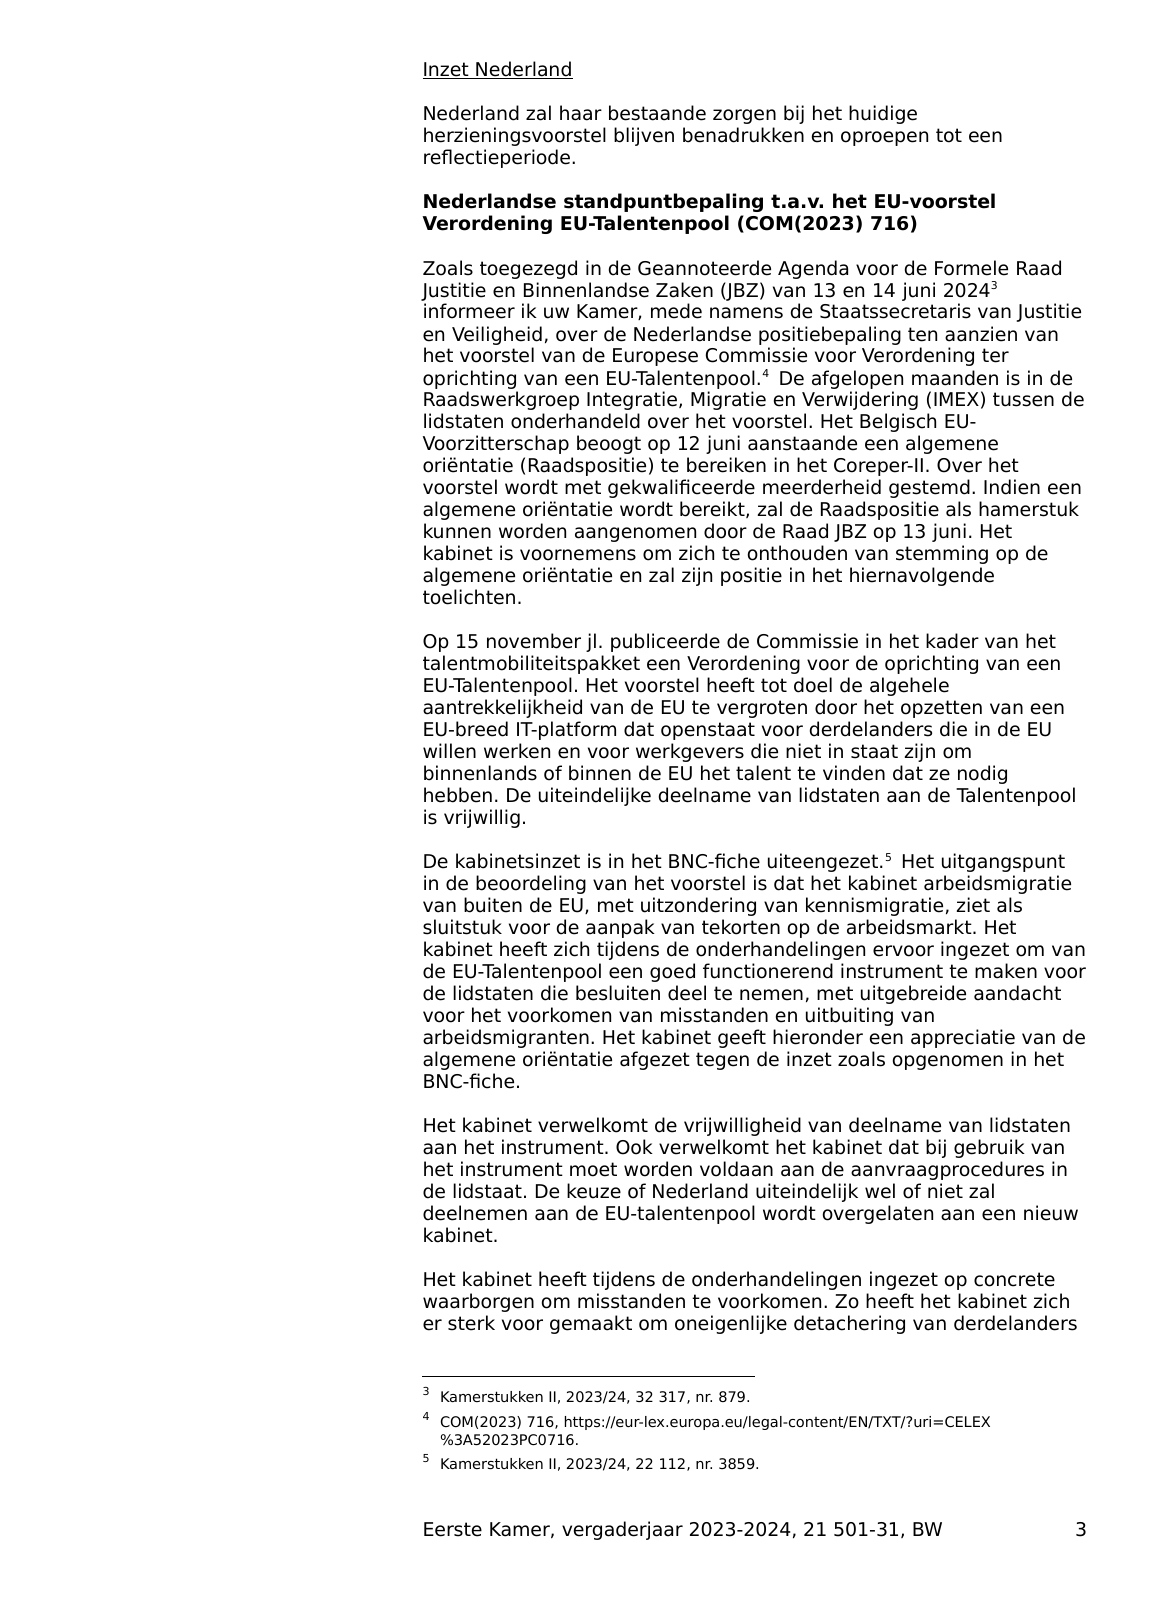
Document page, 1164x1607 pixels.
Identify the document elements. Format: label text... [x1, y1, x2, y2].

text Op 15 november jl. publiceerde de Commissie in het kader van het talentmobiliteitspakket een Verordening voor de oprichting van een EU-Talentenpool. Het voorstel heeft tot doel de algehele aantrekkelijkheid van de EU te vergroten door het opzetten van een EU-breed IT-platform dat openstaat voor derdelanders die in de EU willen werken en voor werkgevers die niet in staat zijn om binnenlands of binnen de EU het talent te vinden dat ze nodig hebben. De uiteindelijke deelname van lidstaten aan de Talentenpool is vrijwillig. [422, 631, 1087, 829]
text Het kabinet heeft tijdens de onderhandelingen ingezet op concrete waarborgen om misstanden te voorkomen. Zo heeft het kabinet zich er sterk voor gemaakt om oneigenlijke detachering van derdelanders [422, 1269, 1087, 1335]
text Zoals toegezegd in de Geannoteerde Agenda voor de Formele Raad Justitie en Binnenlandse Zaken (JBZ) van 13 en 14 juni 2024 informeer ik uw Kamer, mede namens de Staatssecretaris van Justitie en Veiligheid, over de Nederlandse positiebepaling ten aanzien van het voorstel van de Europese Commissie voor Verordening ter oprichting van een EU-Talentenpool. De afgelopen maanden is in de Raadswerkgroep Integratie, Migratie en Verwijdering (IMEX) tussen de lidstaten onderhandeld over het voorstel. Het Belgisch EU-Voorzitterschap beoogt op 12 juni aanstaande een algemene oriëntatie (Raadspositie) te bereiken in het Coreper-II. Over het voorstel wordt met gekwalificeerde meerderheid gestemd. Indien een algemene oriëntatie wordt bereikt, zal de Raadspositie als hamerstuk kunnen worden aangenomen door de Raad JBZ op 13 juni. Het kabinet is voornemens om zich te onthouden van stemming op de algemene oriëntatie en zal zijn positie in het hiernavolgende toelichten. [422, 257, 1087, 609]
text Nederland zal haar bestaande zorgen bij het huidige herzieningsvoorstel blijven benadrukken en oproepen tot een reflectieperiode. [422, 103, 1087, 169]
subtitle Nederlandse standpuntbepaling t.a.v. het EU-voorstel Verordening EU-Talentenpool (COM(2023) 716) [422, 191, 1087, 235]
text Kamerstukken II, 2023/24, 22 112, nr. 3859. [422, 1452, 1087, 1474]
text COM(2023) 716, https://eur-lex.europa.eu/legal-content/EN/TXT/?uri=CELEX%3A52023PC0716. [422, 1410, 1087, 1449]
text Het kabinet verwelkomt de vrijwilligheid van deelname van lidstaten aan het instrument. Ook verwelkomt het kabinet dat bij gebruik van het instrument moet worden voldaan aan de aanvraagprocedures in de lidstaat. De keuze of Nederland uiteindelijk wel of niet zal deelnemen aan de EU-talentenpool wordt overgelaten aan een nieuw kabinet. [422, 1115, 1087, 1247]
text De kabinetsinzet is in het BNC-fiche uiteengezet. Het uitgangspunt in de beoordeling van het voorstel is dat het kabinet arbeidsmigratie van buiten de EU, met uitzondering van kennismigratie, ziet als sluitstuk voor de aanpak van tekorten op de arbeidsmarkt. Het kabinet heeft zich tijdens de onderhandelingen ervoor ingezet om van de EU-Talentenpool een goed functionerend instrument te maken voor de lidstaten die besluiten deel te nemen, met uitgebreide aandacht voor het voorkomen van misstanden en uitbuiting van arbeidsmigranten. Het kabinet geeft hieronder een appreciatie van de algemene oriëntatie afgezet tegen de inzet zoals opgenomen in het BNC-fiche. [422, 851, 1087, 1093]
text Kamerstukken II, 2023/24, 32 317, nr. 879. [422, 1385, 1087, 1407]
subtitle Inzet Nederland [422, 59, 1087, 81]
